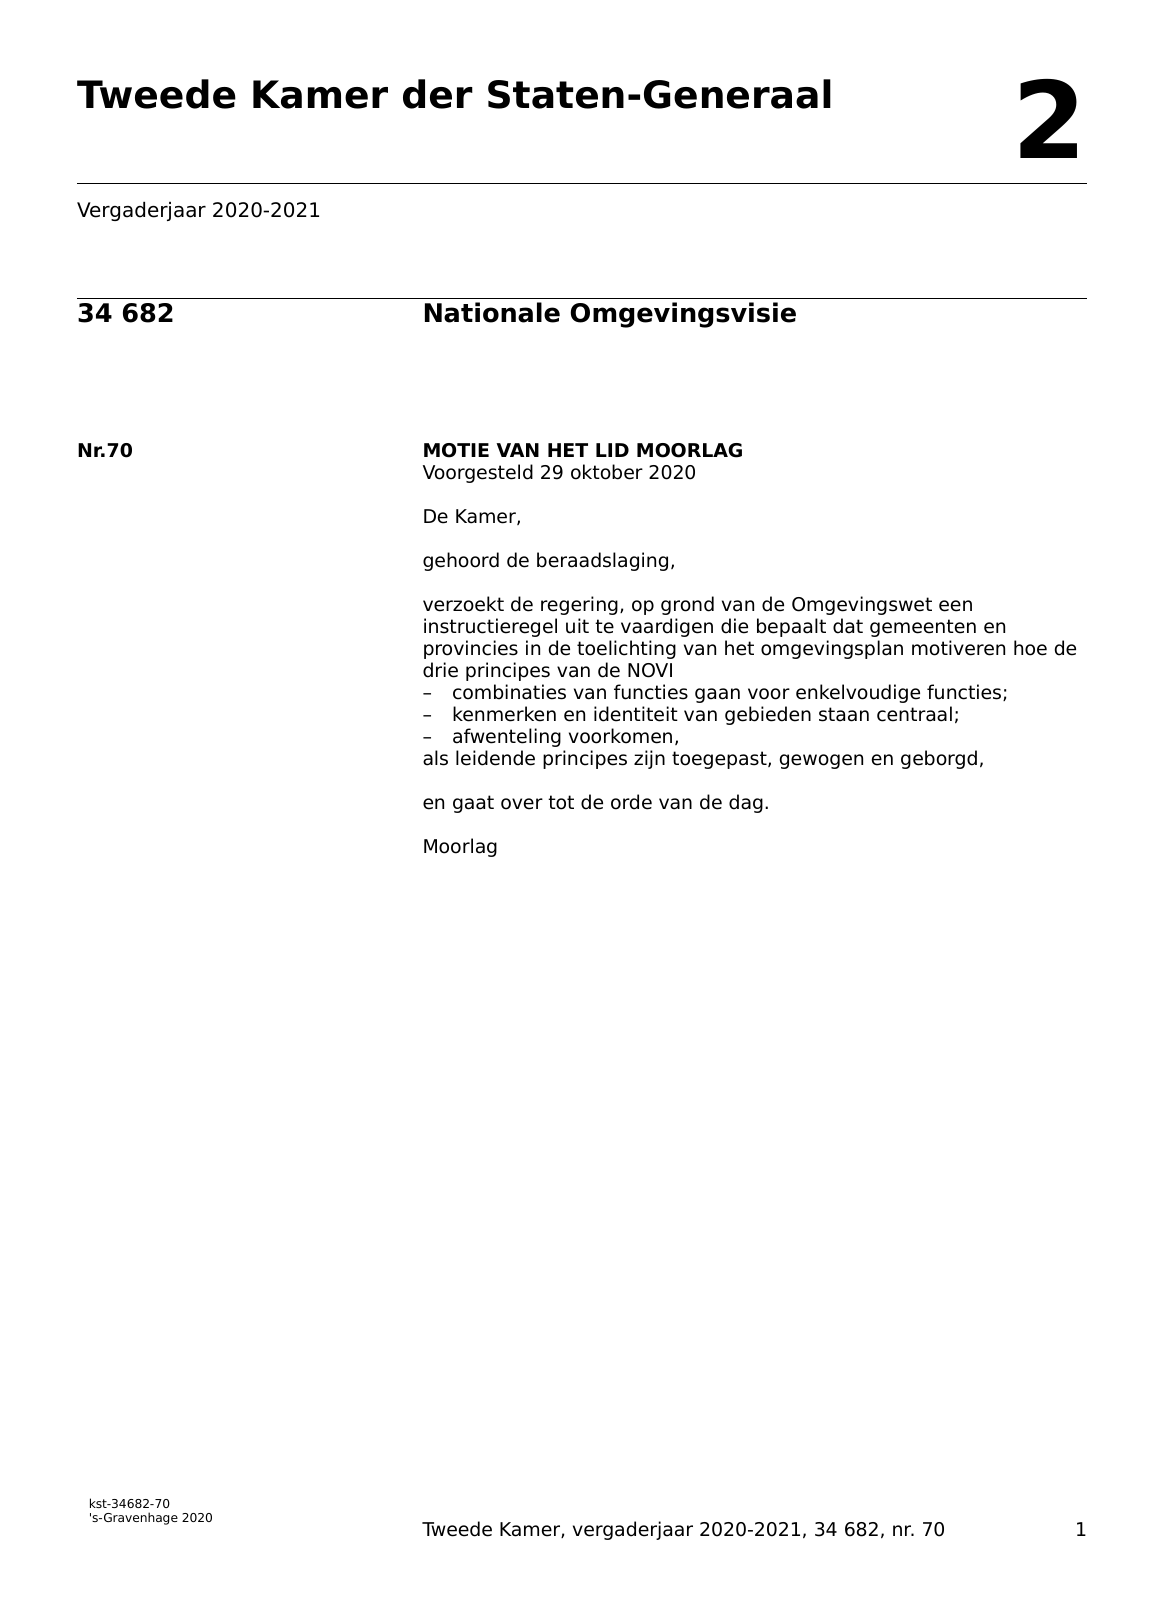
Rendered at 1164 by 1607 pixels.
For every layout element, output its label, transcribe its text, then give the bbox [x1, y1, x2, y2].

text en gaat over tot de orde van de dag. [422, 792, 1087, 814]
text kst-34682-70 [88, 1497, 323, 1511]
text 's-Gravenhage 2020 [88, 1511, 323, 1525]
subtitle Nr.70 MOTIE VAN HET LID MOORLAG [77, 440, 1087, 462]
table_header Tweede Kamer der Staten-Generaal [77, 59, 886, 183]
text als leidende principes zijn toegepast, gewogen en geborgd, [422, 748, 1087, 770]
text gehoord de beraadslaging, [422, 550, 1087, 572]
text – combinaties van functies gaan voor enkelvoudige functies; [422, 682, 1087, 704]
subtitle 34 682 Nationale Omgevingsvisie [77, 299, 1087, 329]
text Voorgesteld 29 oktober 2020 [422, 462, 1087, 484]
table_header 2 [886, 59, 1087, 183]
text – afwenteling voorkomen, [422, 726, 1087, 748]
text Moorlag [422, 836, 1087, 858]
text De Kamer, [422, 506, 1087, 528]
text verzoekt de regering, op grond van de Omgevingswet een instructieregel uit te vaardigen die bepaalt dat gemeenten en provincies in de toelichting van het omgevingsplan motiveren hoe de drie principes van de NOVI [422, 594, 1087, 682]
text – kenmerken en identiteit van gebieden staan centraal; [422, 704, 1087, 726]
table_cell Vergaderjaar 2020-2021 [77, 184, 1087, 298]
